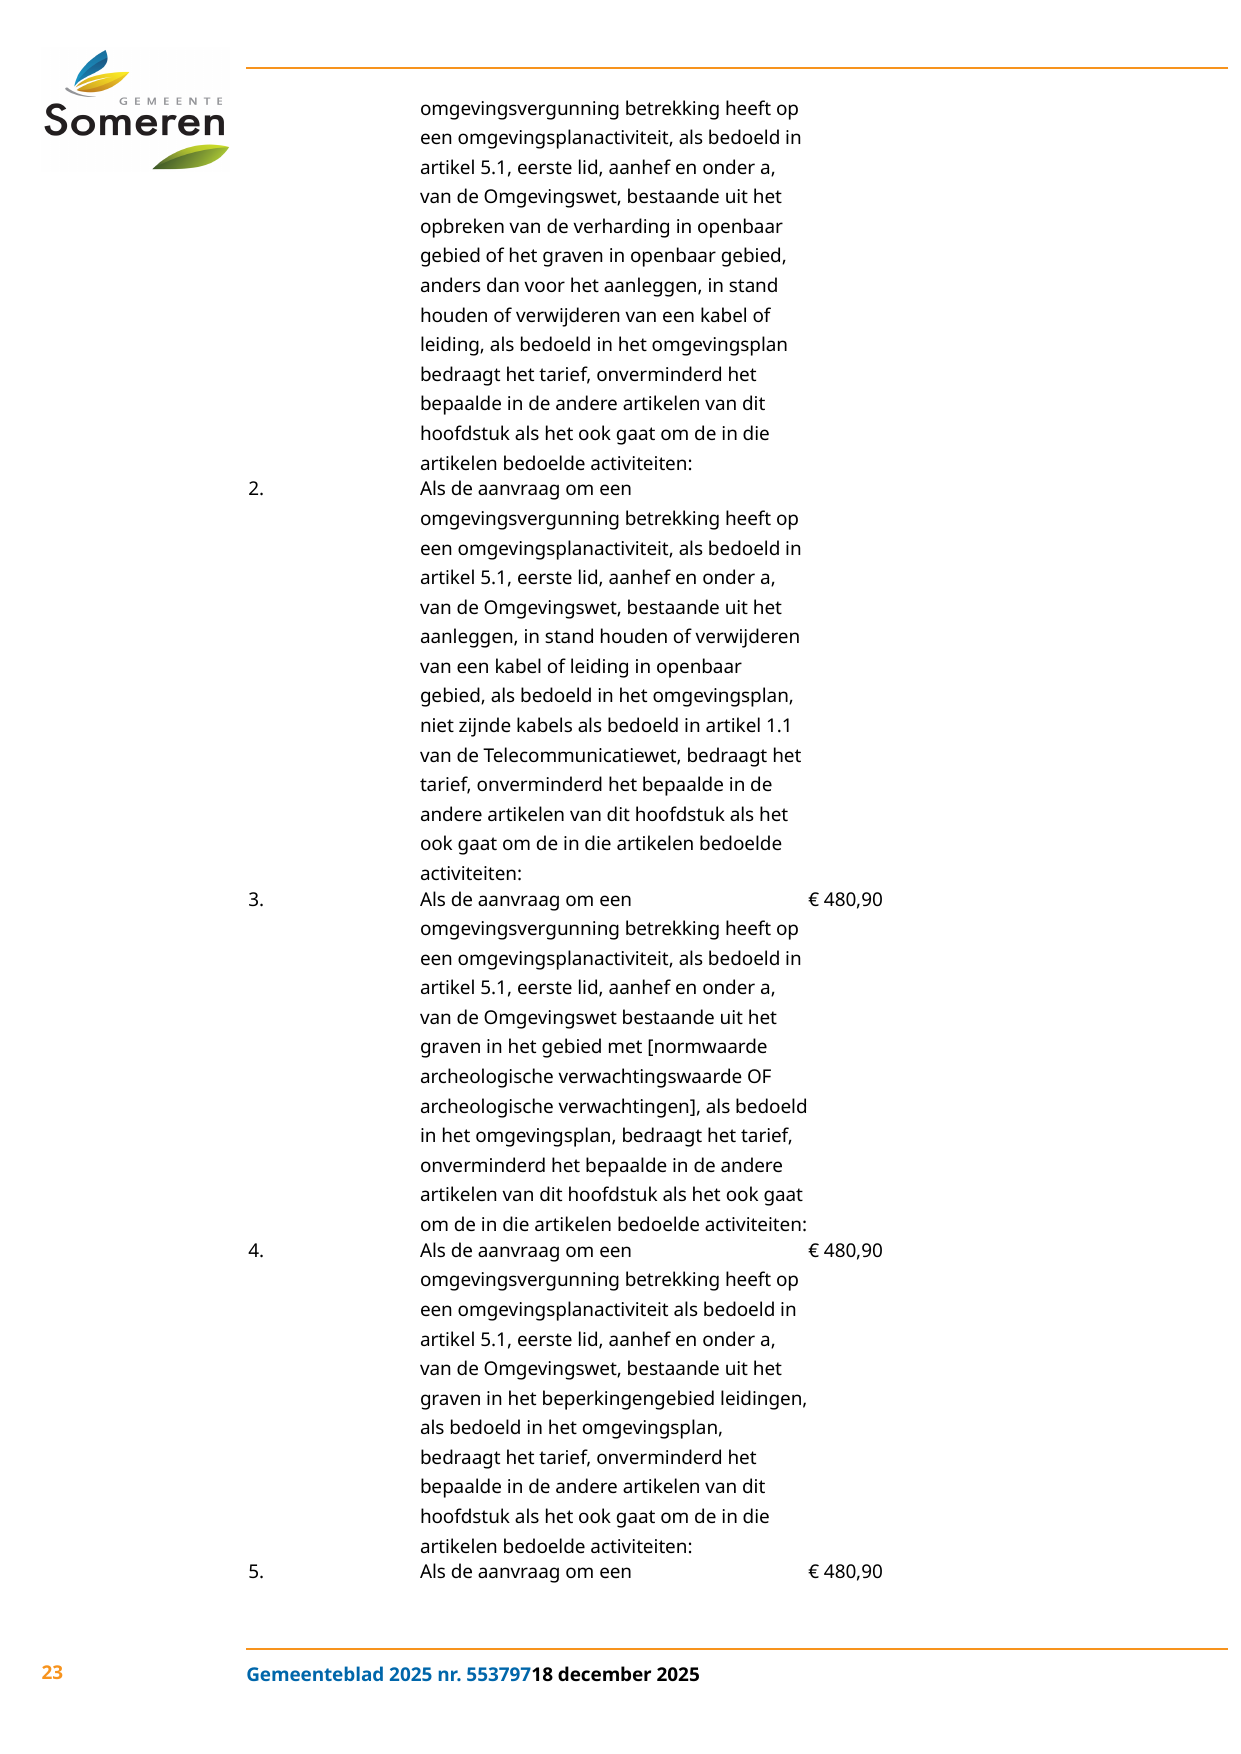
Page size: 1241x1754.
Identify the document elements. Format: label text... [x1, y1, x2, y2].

table_cell [980, 1559, 1152, 1584]
table_cell [808, 476, 980, 886]
table_cell 5. [248, 1559, 420, 1584]
table_cell Als de aanvraag om een [420, 1559, 808, 1584]
table_cell € 480,90 [808, 886, 980, 1237]
table_cell 4. [248, 1237, 420, 1558]
table_cell [980, 95, 1152, 476]
table_cell Als de aanvraag om een omgevingsvergunning betrekking heeft op een omgevingsplanactiviteit, als bedoeld in artikel 5.1, eerste lid, aanhef en onder a, van de Omgevingswet, bestaande uit het aanleggen, in stand houden of verwijderen van een kabel of leiding in openbaar gebied, als bedoeld in het omgevingsplan, niet zijnde kabels als bedoeld in artikel 1.1 van de Telecommunicatiewet, bedraagt het tarief, onverminderd het bepaalde in de andere artikelen van dit hoofdstuk als het ook gaat om de in die artikelen bedoelde activiteiten: [420, 476, 808, 886]
table_cell Als de aanvraag om een omgevingsvergunning betrekking heeft op een omgevingsplanactiviteit, als bedoeld in artikel 5.1, eerste lid, aanhef en onder a, van de Omgevingswet bestaande uit het graven in het gebied met [normwaarde archeologische verwachtingswaarde OF archeologische verwachtingen], als bedoeld in het omgevingsplan, bedraagt het tarief, onverminderd het bepaalde in de andere artikelen van dit hoofdstuk als het ook gaat om de in die artikelen bedoelde activiteiten: [420, 886, 808, 1237]
table_cell [980, 886, 1152, 1237]
table_cell € 480,90 [808, 1559, 980, 1584]
table_cell omgevingsvergunning betrekking heeft op een omgevingsplanactiviteit, als bedoeld in artikel 5.1, eerste lid, aanhef en onder a, van de Omgevingswet, bestaande uit het opbreken van de verharding in openbaar gebied of het graven in openbaar gebied, anders dan voor het aanleggen, in stand houden of verwijderen van een kabel of leiding, als bedoeld in het omgevingsplan bedraagt het tarief, onverminderd het bepaalde in de andere artikelen van dit hoofdstuk als het ook gaat om de in die artikelen bedoelde activiteiten: [420, 95, 808, 476]
table_cell 3. [248, 886, 420, 1237]
table_cell [248, 95, 420, 476]
table_cell [808, 95, 980, 476]
table_cell [980, 1237, 1152, 1558]
table_cell Als de aanvraag om een omgevingsvergunning betrekking heeft op een omgevingsplanactiviteit als bedoeld in artikel 5.1, eerste lid, aanhef en onder a, van de Omgevingswet, bestaande uit het graven in het beperkingengebied leidingen, als bedoeld in het omgevingsplan, bedraagt het tarief, onverminderd het bepaalde in de andere artikelen van dit hoofdstuk als het ook gaat om de in die artikelen bedoelde activiteiten: [420, 1237, 808, 1558]
table_cell € 480,90 [808, 1237, 980, 1558]
table_cell [980, 476, 1152, 886]
picture [41, 47, 231, 172]
table_cell 2. [248, 476, 420, 886]
